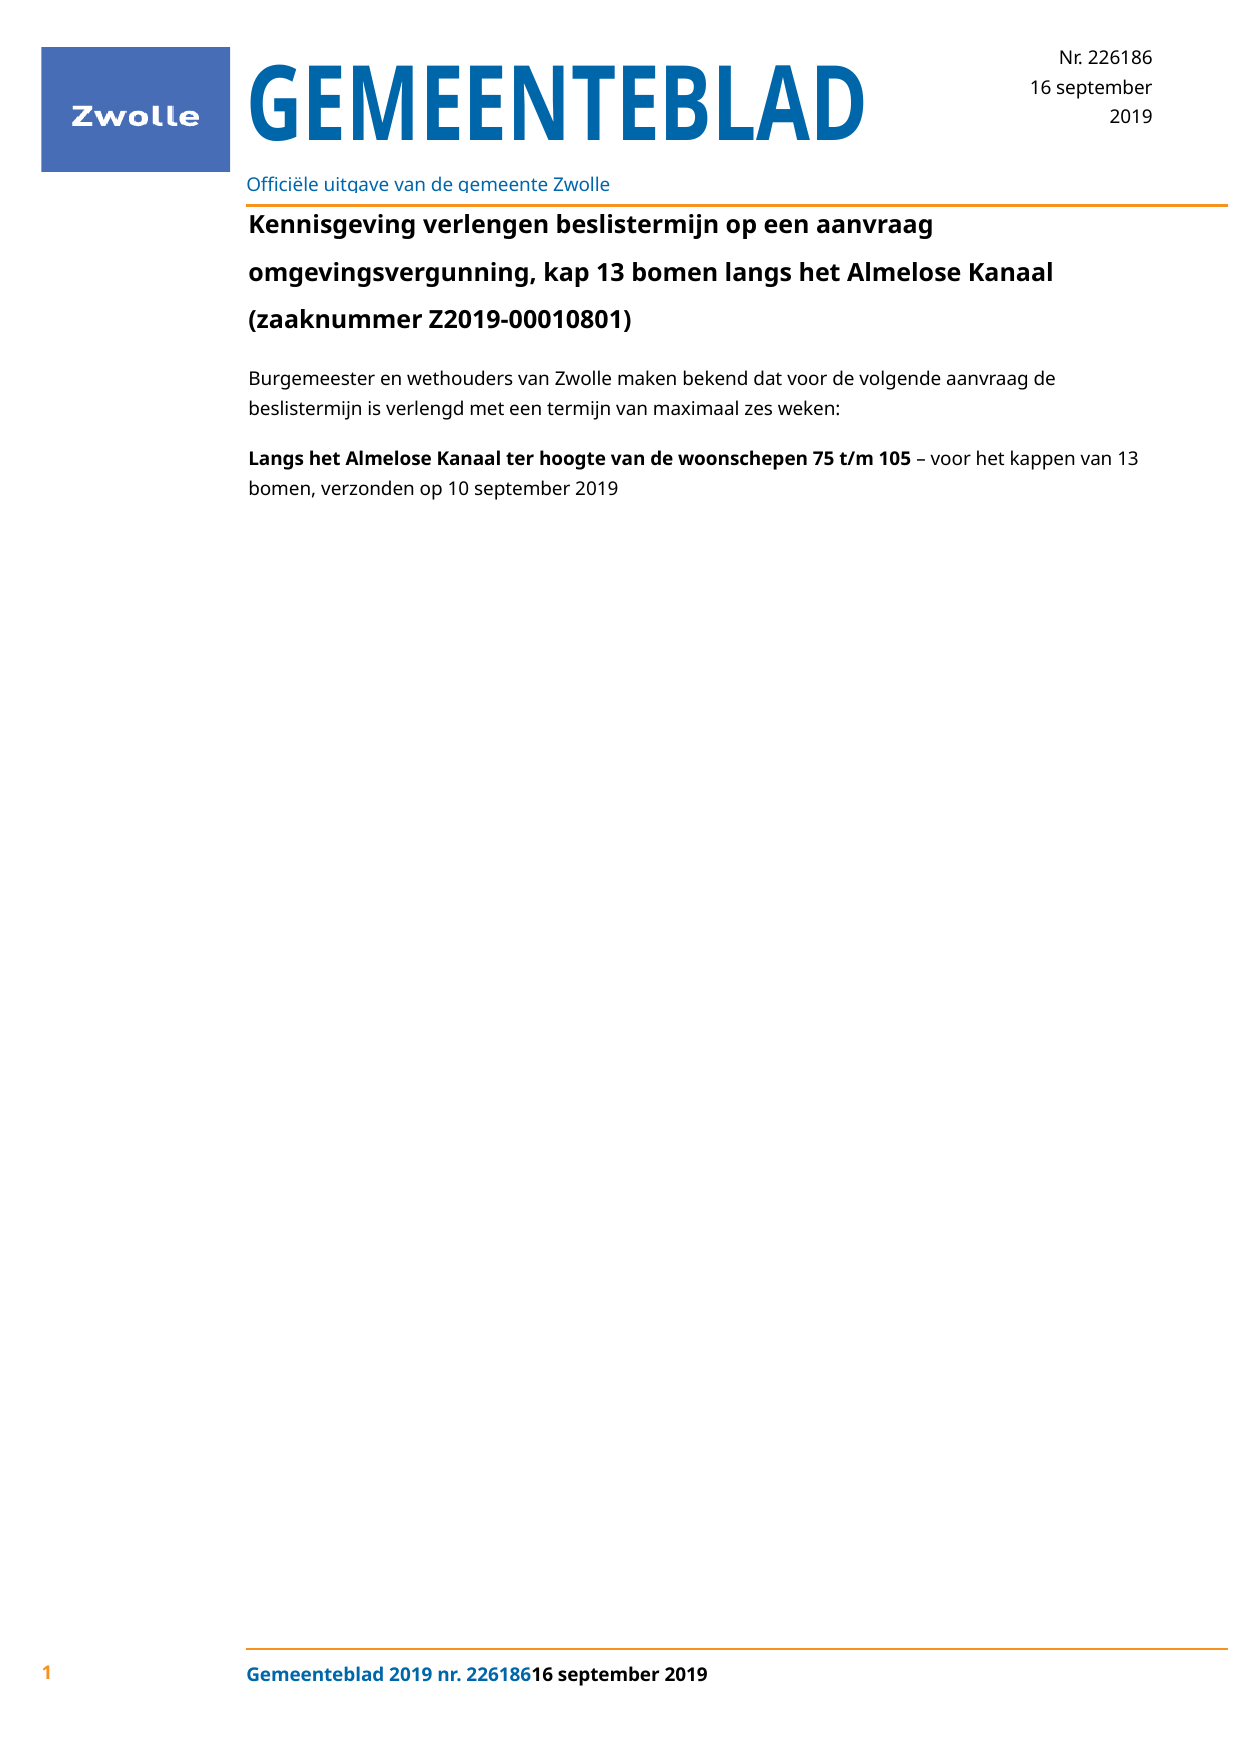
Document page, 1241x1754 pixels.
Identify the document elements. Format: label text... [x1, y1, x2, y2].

text Langs het Almelose Kanaal ter hoogte van de woonschepen 75 t/m 105 – voor het kappen van 13 bomen, verzonden op 10 september 2019 [248, 446, 1152, 501]
text Kennisgeving verlengen beslistermijn op een aanvraag omgevingsvergunning, kap 13 bomen langs het Almelose Kanaal (zaaknummer Z2019-00010801) [248, 207, 1152, 336]
text Burgemeester en wethouders van Zwolle maken bekend dat voor de volgende aanvraag de beslistermijn is verlengd met een termijn van maximaal zes weken: [248, 366, 1152, 421]
picture [41, 47, 231, 172]
